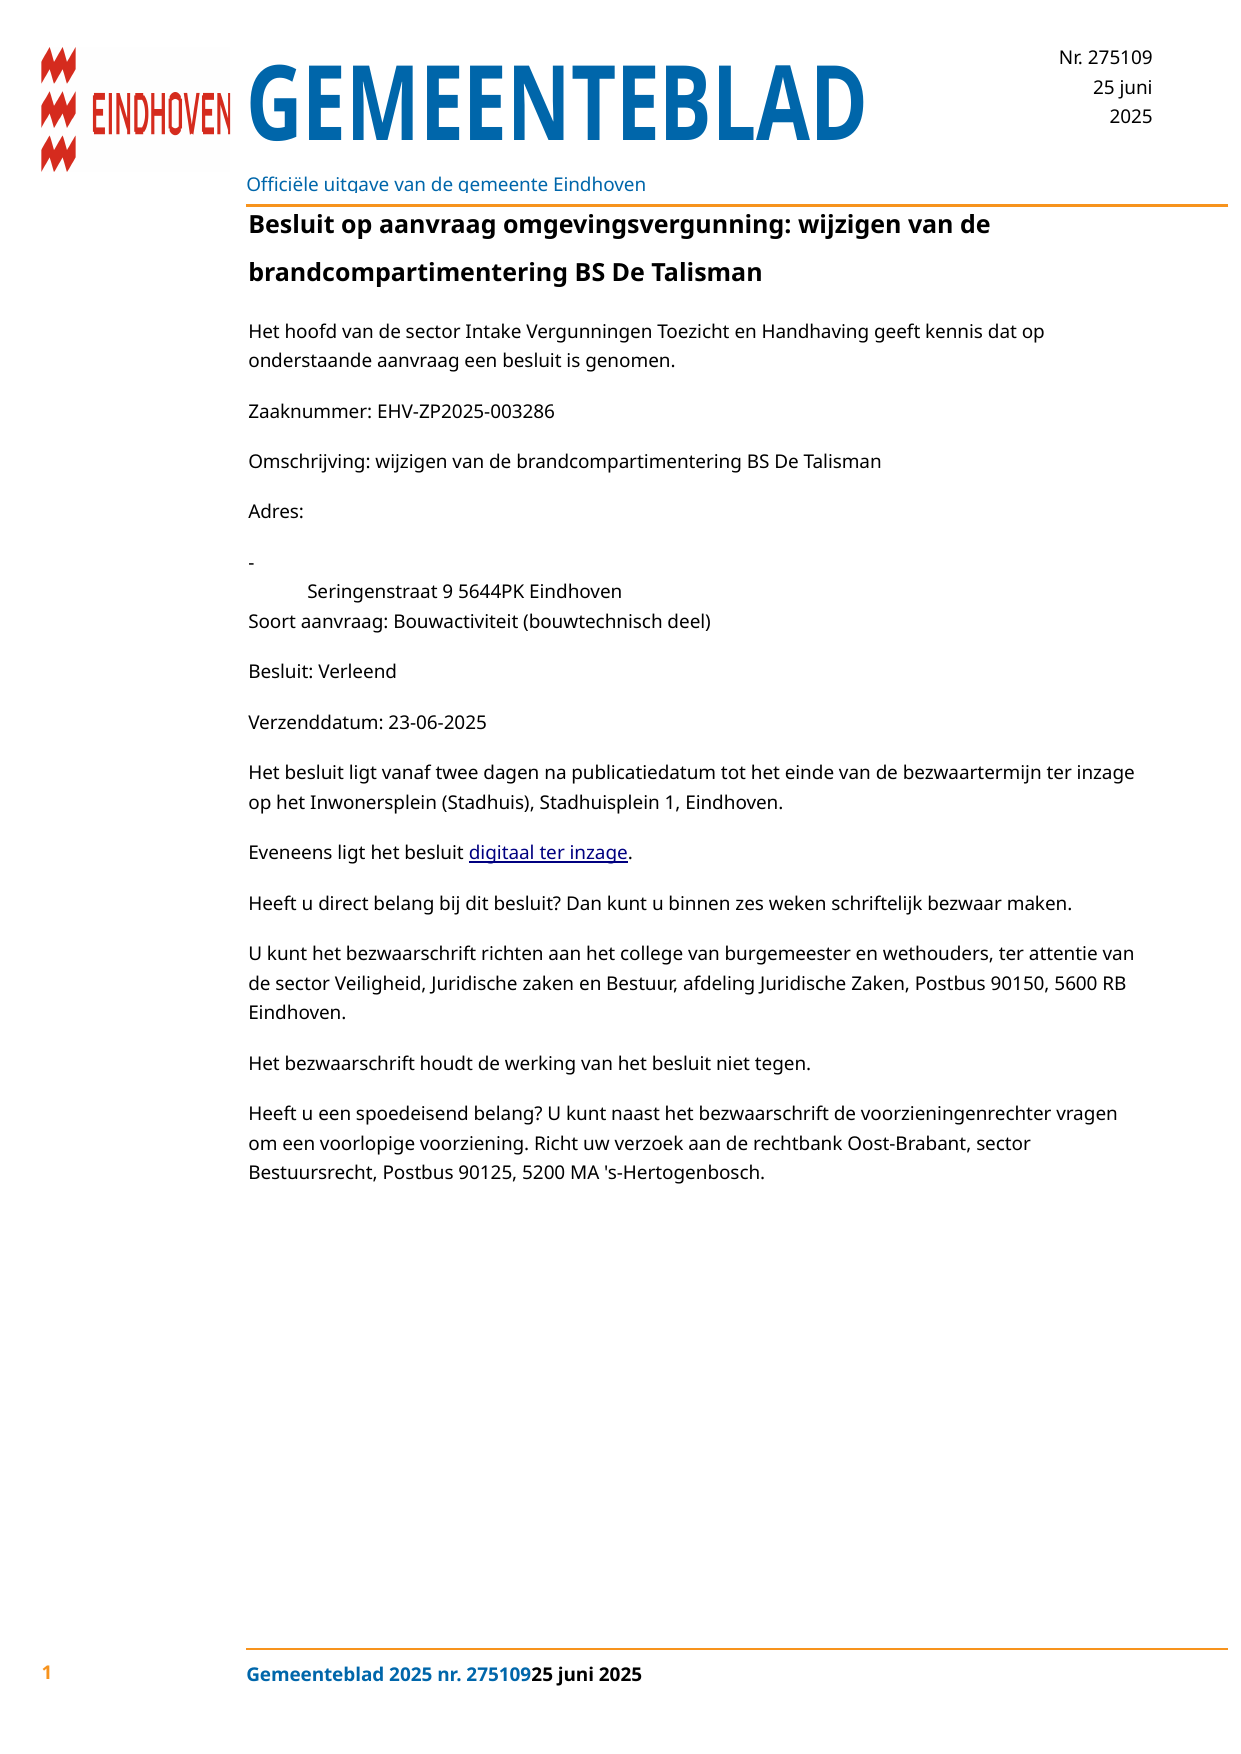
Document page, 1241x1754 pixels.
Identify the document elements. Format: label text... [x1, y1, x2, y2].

text Zaaknummer: EHV-ZP2025-003286 [248, 398, 1152, 424]
list Seringenstraat 9 5644PK Eindhoven [248, 579, 1152, 604]
picture [41, 47, 231, 172]
text Het hoofd van de sector Intake Vergunningen Toezicht en Handhaving geeft kennis dat op onderstaande aanvraag een besluit is genomen. [248, 318, 1152, 373]
text Het besluit ligt vanaf twee dagen na publicatiedatum tot het einde van de bezwaartermijn ter inzage op het Inwonersplein (Stadhuis), Stadhuisplein 1, Eindhoven. [248, 759, 1152, 815]
text Eveneens ligt het besluit digitaal ter inzage. [248, 839, 1152, 865]
text Heeft u direct belang bij dit besluit? Dan kunt u binnen zes weken schriftelijk bezwaar maken. [248, 890, 1152, 916]
text Besluit op aanvraag omgevingsvergunning: wijzigen van de brandcompartimentering BS De Talisman [248, 207, 1152, 288]
text Adres: [248, 499, 1152, 524]
text Besluit: Verleend [248, 659, 1152, 684]
text Heeft u een spoedeisend belang? U kunt naast het bezwaarschrift de voorzieningenrechter vragen om een voorlopige voorziening. Richt uw verzoek aan de rechtbank Oost-Brabant, sector Bestuursrecht, Postbus 90125, 5200 MA 's-Hertogenbosch. [248, 1100, 1152, 1185]
text Het bezwaarschrift houdt de werking van het besluit niet tegen. [248, 1050, 1152, 1076]
text Omschrijving: wijzigen van de brandcompartimentering BS De Talisman [248, 448, 1152, 474]
text Verzenddatum: 23-06-2025 [248, 709, 1152, 735]
text Soort aanvraag: Bouwactiviteit (bouwtechnisch deel) [248, 608, 1152, 634]
text U kunt het bezwaarschrift richten aan het college van burgemeester en wethouders, ter attentie van de sector Veiligheid, Juridische zaken en Bestuur, afdeling Juridische Zaken, Postbus 90150, 5600 RB Eindhoven. [248, 940, 1152, 1025]
